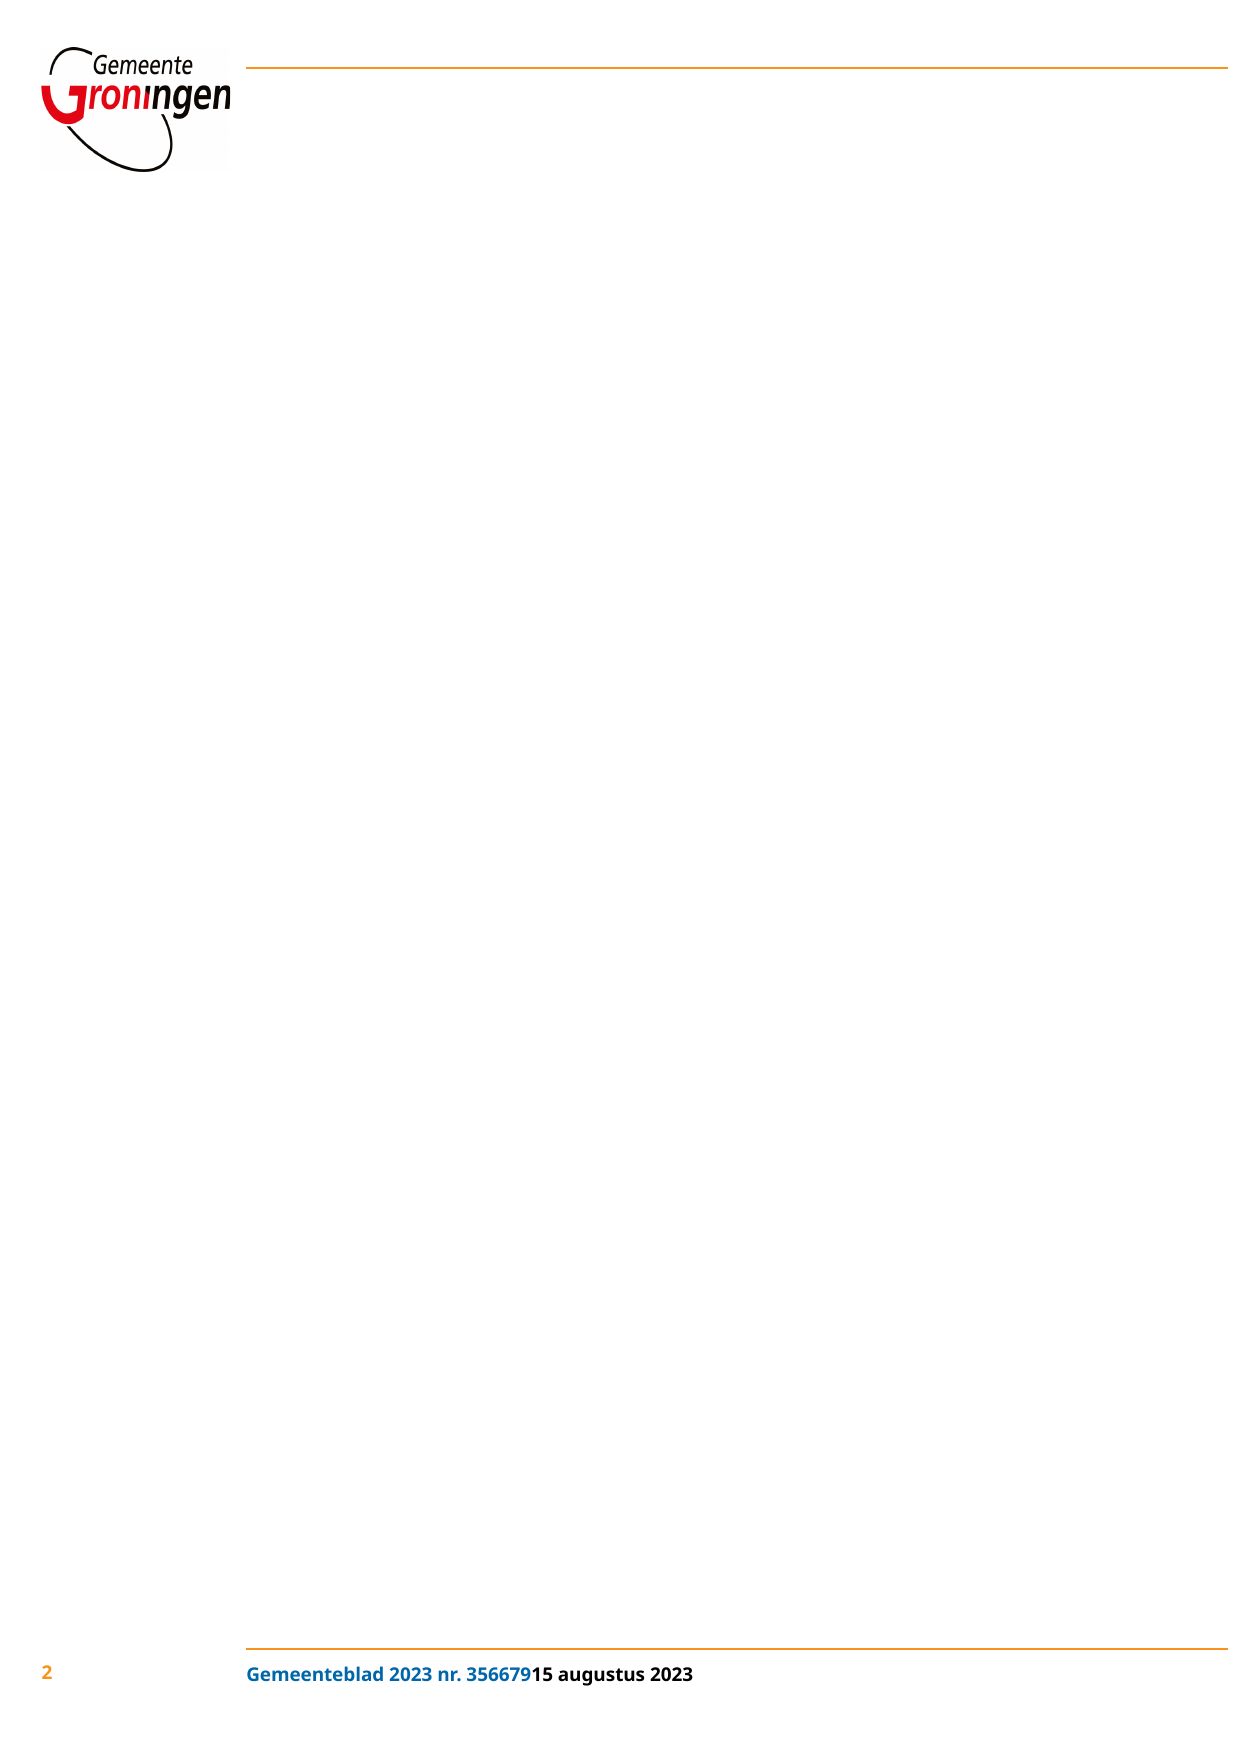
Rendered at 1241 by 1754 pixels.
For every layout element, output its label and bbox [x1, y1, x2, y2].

picture [41, 47, 231, 172]
